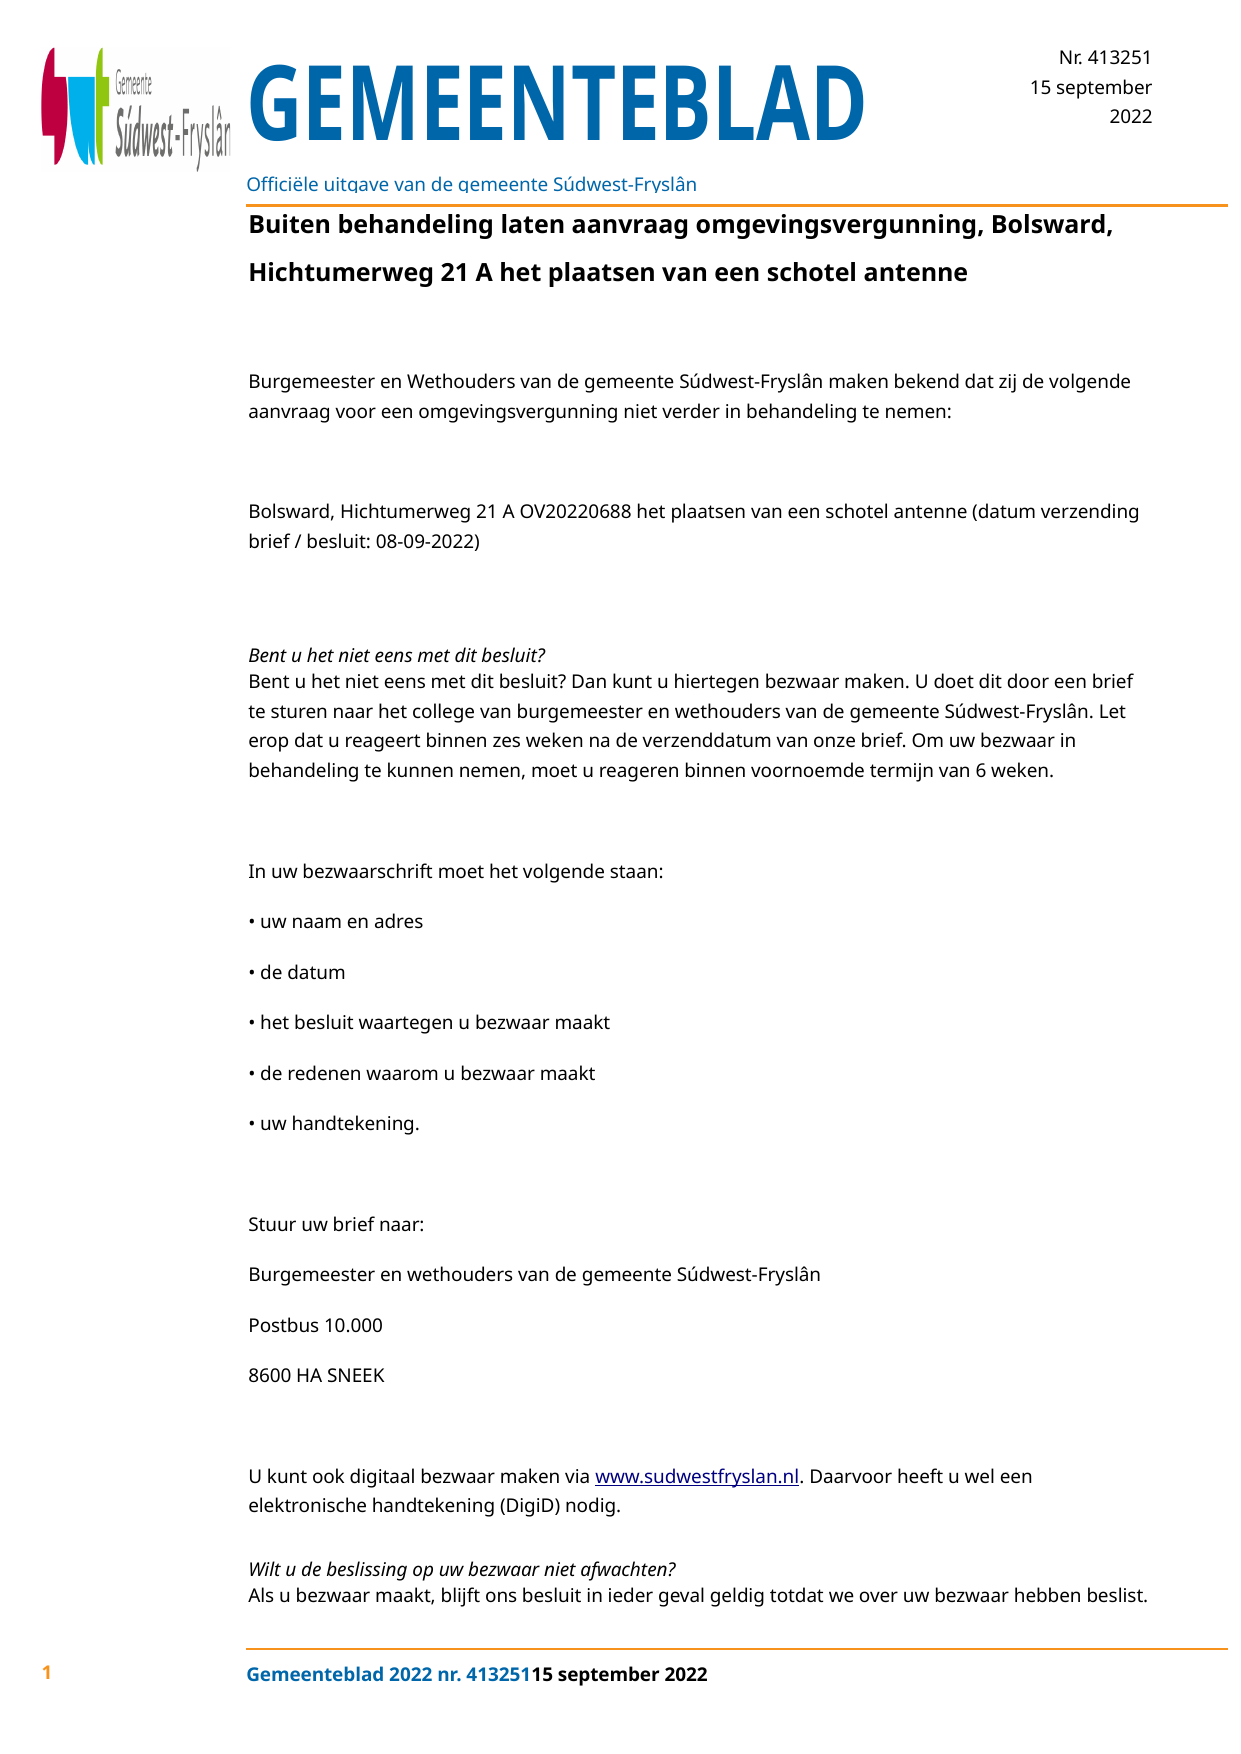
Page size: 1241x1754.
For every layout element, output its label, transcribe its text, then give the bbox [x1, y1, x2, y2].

text • de redenen waarom u bezwaar maakt [248, 1060, 1152, 1085]
text Bolsward, Hichtumerweg 21 A OV20220688 het plaatsen van een schotel antenne (datum verzending brief / besluit: 08-09-2022) [248, 499, 1152, 554]
text Buiten behandeling laten aanvraag omgevingsvergunning, Bolsward, Hichtumerweg 21 A het plaatsen van een schotel antenne [248, 207, 1152, 288]
text • het besluit waartegen u bezwaar maakt [248, 1009, 1152, 1035]
text In uw bezwaarschrift moet het volgende staan: [248, 858, 1152, 884]
text Postbus 10.000 [248, 1312, 1152, 1337]
text Bent u het niet eens met dit besluit? [248, 643, 1152, 668]
text • de datum [248, 959, 1152, 984]
text • uw naam en adres [248, 908, 1152, 934]
text Wilt u de beslissing op uw bezwaar niet afwachten? [248, 1557, 1152, 1582]
text Bent u het niet eens met dit besluit? Dan kunt u hiertegen bezwaar maken. U doet dit door een brief te sturen naar het college van burgemeester en wethouders van de gemeente Súdwest-Fryslân. Let erop dat u reageert binnen zes weken na de verzenddatum van onze brief. Om uw bezwaar in behandeling te kunnen nemen, moet u reageren binnen voornoemde termijn van 6 weken. [248, 668, 1152, 783]
text Burgemeester en Wethouders van de gemeente Súdwest-Fryslân maken bekend dat zij de volgende aanvraag voor een omgevingsvergunning niet verder in behandeling te nemen: [248, 368, 1152, 424]
picture [41, 47, 231, 172]
text Stuur uw brief naar: [248, 1211, 1152, 1237]
text Burgemeester en wethouders van de gemeente Súdwest-Fryslân [248, 1261, 1152, 1287]
text Als u bezwaar maakt, blijft ons besluit in ieder geval geldig totdat we over uw bezwaar hebben beslist. [248, 1582, 1152, 1608]
text 8600 HA SNEEK [248, 1362, 1152, 1388]
text • uw handtekening. [248, 1110, 1152, 1136]
text U kunt ook digitaal bezwaar maken via www.sudwestfryslan.nl. Daarvoor heeft u wel een elektronische handtekening (DigiD) nodig. [248, 1463, 1152, 1518]
